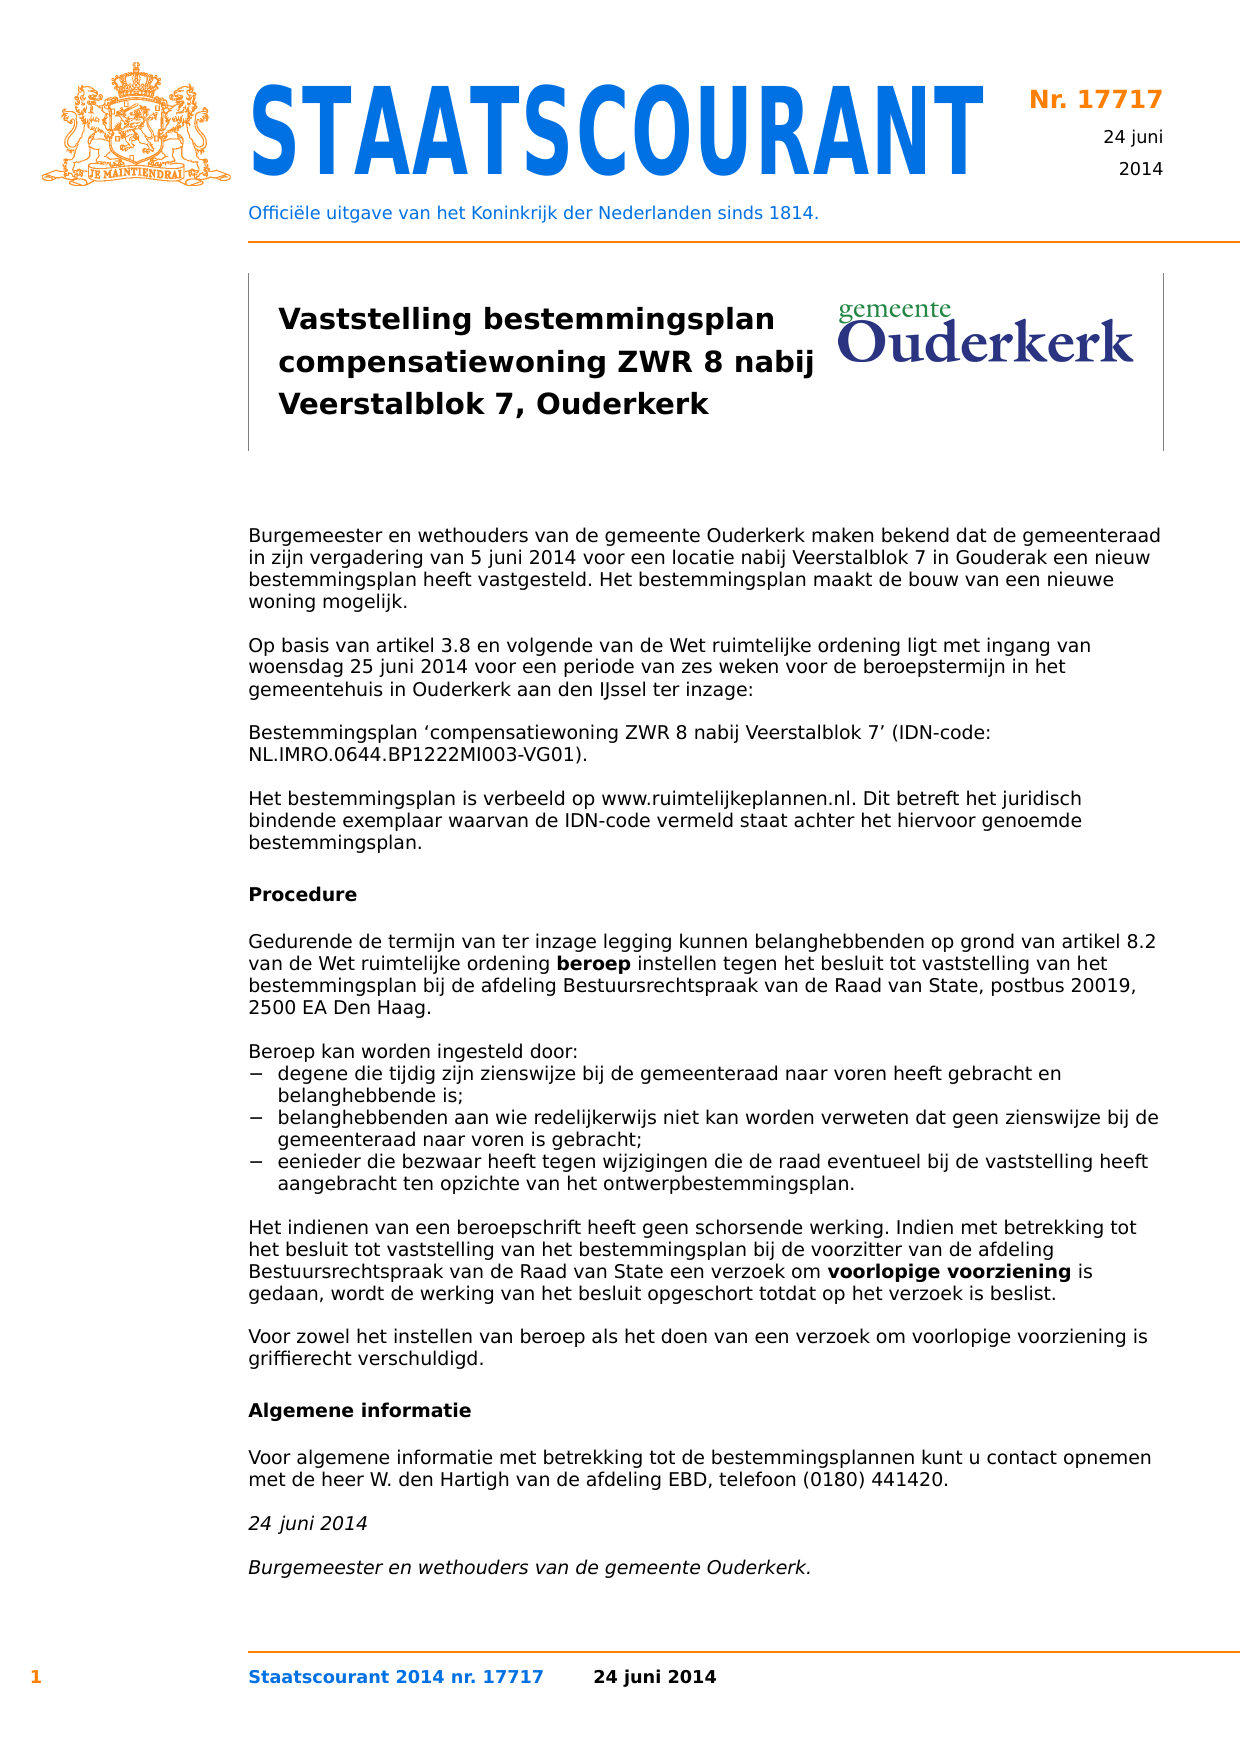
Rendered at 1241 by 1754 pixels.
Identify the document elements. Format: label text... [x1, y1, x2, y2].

text − belanghebbenden aan wie redelijkerwijs niet kan worden verweten dat geen zienswijze bij de gemeenteraad naar voren is gebracht; [248, 1107, 1163, 1151]
subtitle Procedure [248, 884, 1163, 906]
table_header [25, 62, 248, 241]
text Op basis van artikel 3.8 en volgende van de Wet ruimtelijke ordening ligt met ingang van woensdag 25 juni 2014 voor een periode van zes weken voor de beroepstermijn in het gemeentehuis in Ouderkerk aan den IJssel ter inzage: [248, 634, 1163, 700]
picture [41, 62, 231, 186]
table_cell Officiële uitgave van het Koninkrijk der Nederlanden sinds 1814. [248, 203, 1240, 241]
text Beroep kan worden ingesteld door: [248, 1041, 1163, 1063]
table_cell 2014 [998, 153, 1240, 203]
table_header STAATSCOURANT [248, 62, 998, 203]
table_header Nr. 17717 [998, 62, 1240, 121]
text Voor algemene informatie met betrekking tot de bestemmingsplannen kunt u contact opnemen met de heer W. den Hartigh van de afdeling EBD, telefoon (0180) 441420. [248, 1447, 1163, 1491]
text Burgemeester en wethouders van de gemeente Ouderkerk maken bekend dat de gemeenteraad in zijn vergadering van 5 juni 2014 voor een locatie nabij Veerstalblok 7 in Gouderak een nieuw bestemmingsplan heeft vastgesteld. Het bestemmingsplan maakt de bouw van een nieuwe woning mogelijk. [248, 525, 1163, 613]
text Bestemmingsplan ‘compensatiewoning ZWR 8 nabij Veerstalblok 7’ (IDN-code: NL.IMRO.0644.BP1222MI003-VG01). [248, 722, 1163, 766]
text Het indienen van een beroepschrift heeft geen schorsende werking. Indien met betrekking tot het besluit tot vaststelling van het bestemmingsplan bij de voorzitter van de afdeling Bestuursrechtspraak van de Raad van State een verzoek om voorlopige voorziening is gedaan, wordt de werking van het besluit opgeschort totdat op het verzoek is beslist. [248, 1217, 1163, 1304]
text Voor zowel het instellen van beroep als het doen van een verzoek om voorlopige voorziening is griffierecht verschuldigd. [248, 1326, 1163, 1370]
table_cell 24 juni [998, 121, 1240, 153]
picture [838, 302, 1134, 362]
text − degene die tijdig zijn zienswijze bij de gemeenteraad naar voren heeft gebracht en belanghebbende is; [248, 1063, 1163, 1107]
subtitle Algemene informatie [248, 1400, 1163, 1422]
text Burgemeester en wethouders van de gemeente Ouderkerk. [248, 1557, 1163, 1579]
text 24 juni 2014 [248, 1513, 1163, 1535]
text Het bestemmingsplan is verbeeld op www.ruimtelijkeplannen.nl. Dit betreft het juridisch bindende exemplaar waarvan de IDN-code vermeld staat achter het hiervoor genoemde bestemmingsplan. [248, 788, 1163, 854]
text − eenieder die bezwaar heeft tegen wijzigingen die de raad eventueel bij de vaststelling heeft aangebracht ten opzichte van het ontwerpbestemmingsplan. [248, 1151, 1163, 1195]
text Gedurende de termijn van ter inzage legging kunnen belanghebbenden op grond van artikel 8.2 van de Wet ruimtelijke ordening beroep instellen tegen het besluit tot vaststelling van het bestemmingsplan bij de afdeling Bestuursrechtspraak van de Raad van State, postbus 20019, 2500 EA Den Haag. [248, 931, 1163, 1019]
subtitle Vaststelling bestemmingsplan compensatiewoning ZWR 8 nabij Veerstalblok 7, Ouderkerk [249, 273, 1163, 451]
